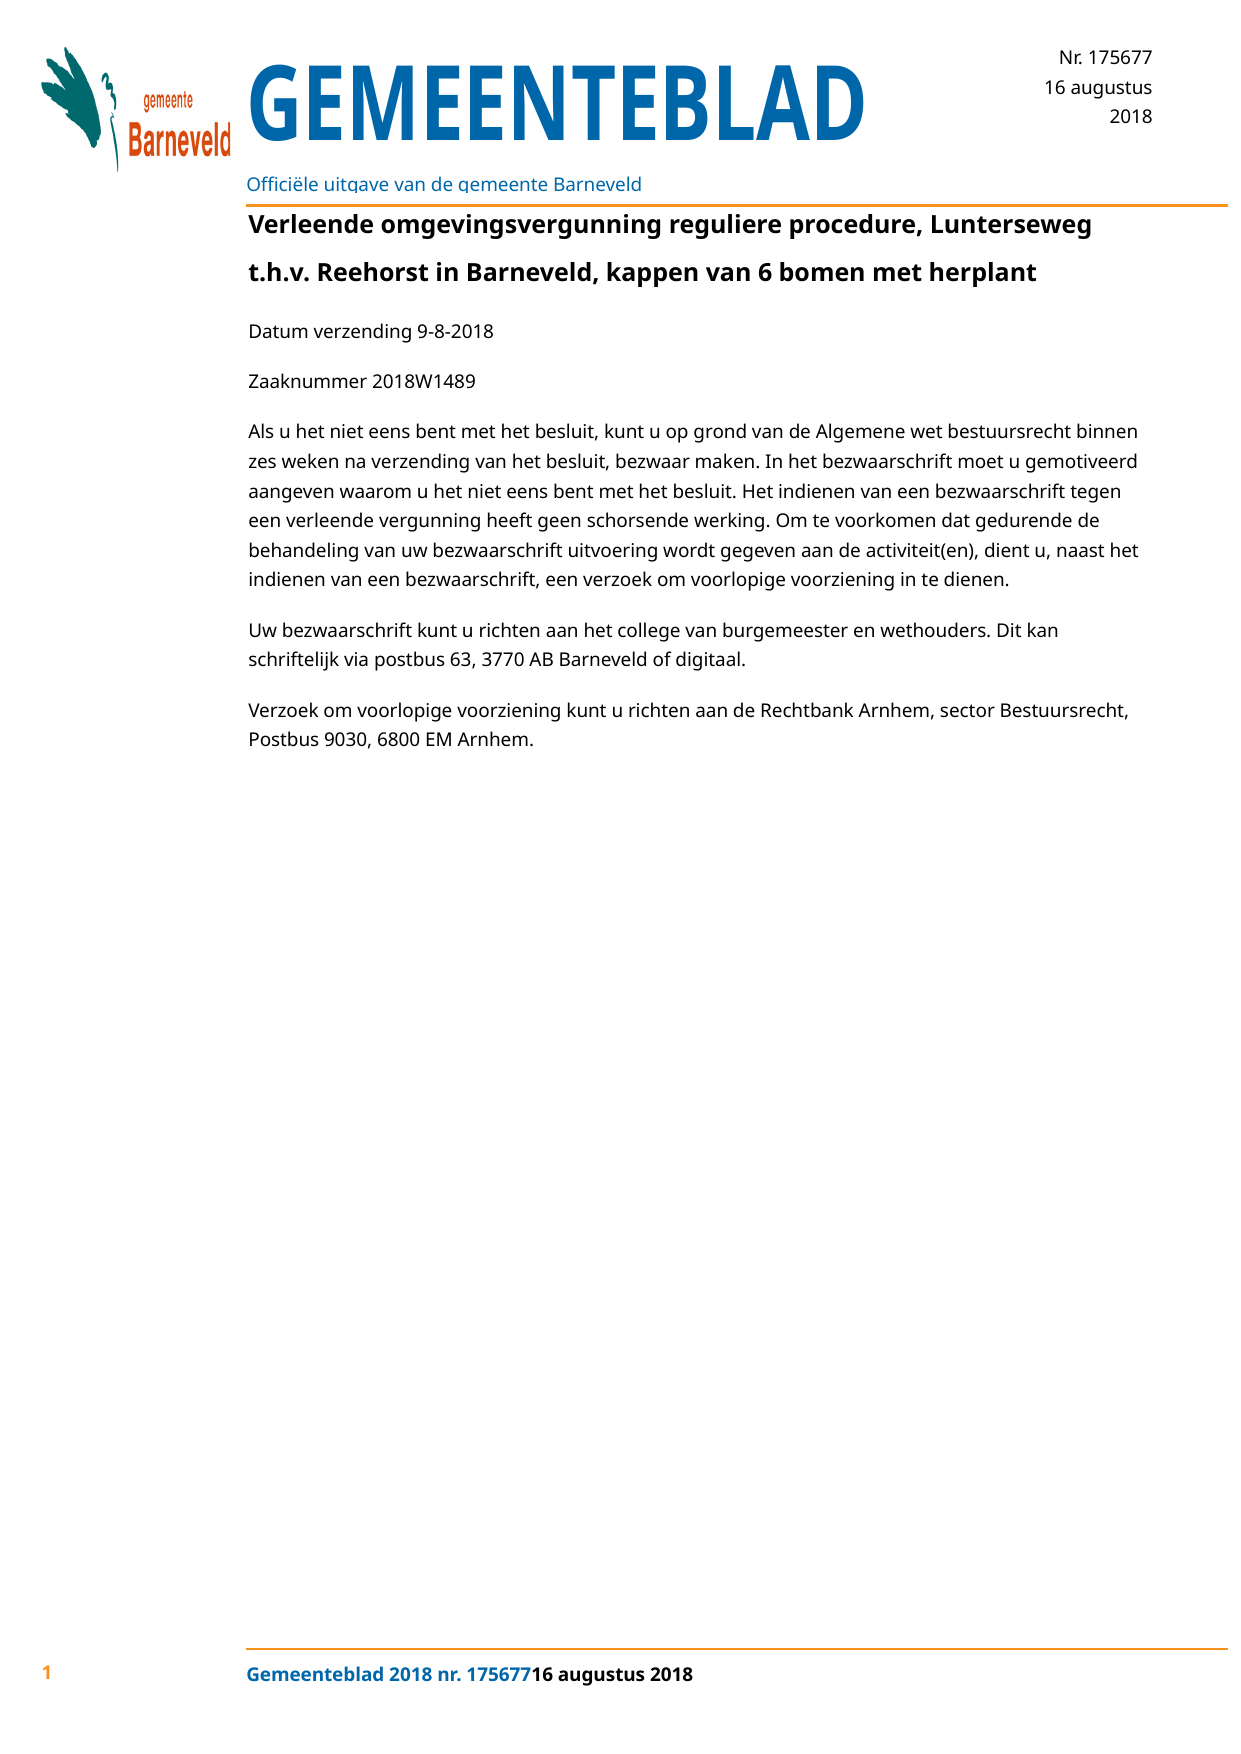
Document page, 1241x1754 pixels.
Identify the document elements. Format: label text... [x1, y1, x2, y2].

text Als u het niet eens bent met het besluit, kunt u op grond van de Algemene wet bestuursrecht binnen zes weken na verzending van het besluit, bezwaar maken. In het bezwaarschrift moet u gemotiveerd aangeven waarom u het niet eens bent met het besluit. Het indienen van een bezwaarschrift tegen een verleende vergunning heeft geen schorsende werking. Om te voorkomen dat gedurende de behandeling van uw bezwaarschrift uitvoering wordt gegeven aan de activiteit(en), dient u, naast het indienen van een bezwaarschrift, een verzoek om voorlopige voorziening in te dienen. [248, 419, 1152, 592]
text Verzoek om voorlopige voorziening kunt u richten aan de Rechtbank Arnhem, sector Bestuursrecht, Postbus 9030, 6800 EM Arnhem. [248, 697, 1152, 752]
text Datum verzending 9-8-2018 [248, 318, 1152, 344]
text Verleende omgevingsvergunning reguliere procedure, Lunterseweg t.h.v. Reehorst in Barneveld, kappen van 6 bomen met herplant [248, 207, 1152, 288]
text Uw bezwaarschrift kunt u richten aan het college van burgemeester en wethouders. Dit kan schriftelijk via postbus 63, 3770 AB Barneveld of digitaal. [248, 617, 1152, 672]
text Zaaknummer 2018W1489 [248, 368, 1152, 394]
picture [41, 47, 231, 172]
